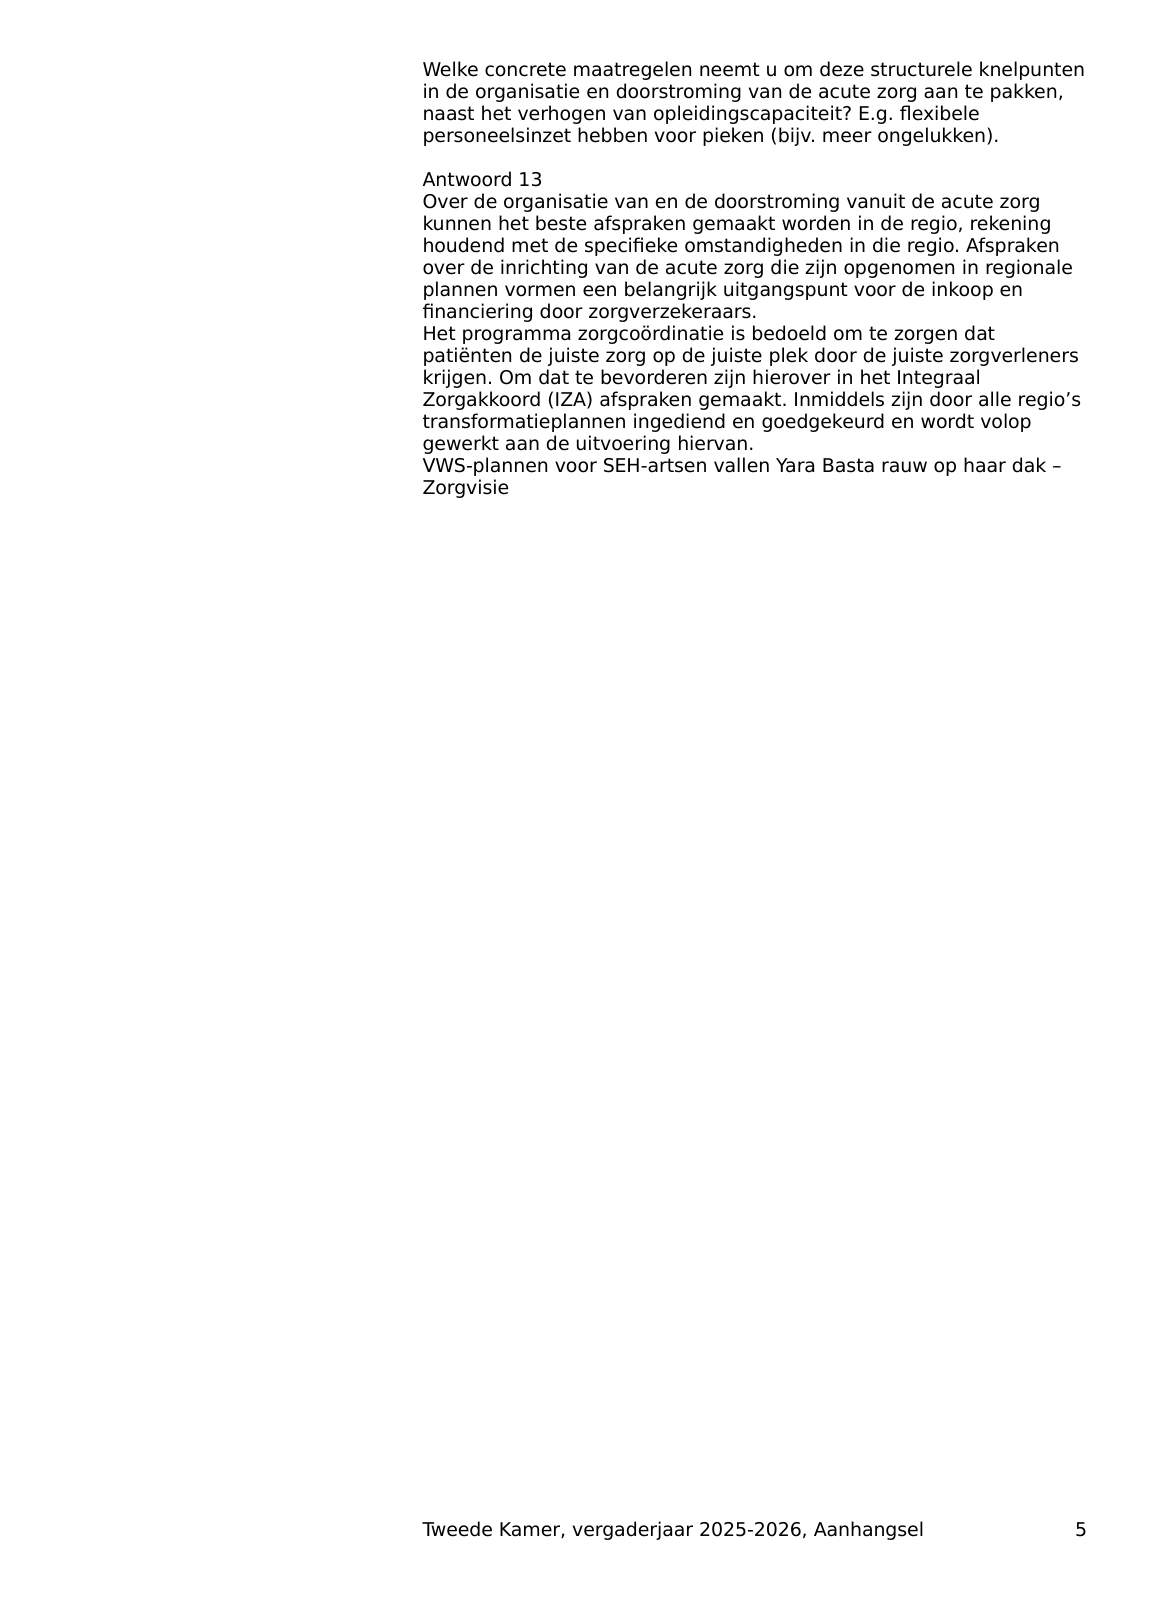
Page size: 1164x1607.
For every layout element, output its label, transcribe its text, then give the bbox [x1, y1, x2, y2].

text Het programma zorgcoördinatie is bedoeld om te zorgen dat patiënten de juiste zorg op de juiste plek door de juiste zorgverleners krijgen. Om dat te bevorderen zijn hierover in het Integraal Zorgakkoord (IZA) afspraken gemaakt. Inmiddels zijn door alle regio’s transformatieplannen ingediend en goedgekeurd en wordt volop gewerkt aan de uitvoering hiervan. [422, 323, 1087, 455]
text Over de organisatie van en de doorstroming vanuit de acute zorg kunnen het beste afspraken gemaakt worden in de regio, rekening houdend met de specifieke omstandigheden in die regio. Afspraken over de inrichting van de acute zorg die zijn opgenomen in regionale plannen vormen een belangrijk uitgangspunt voor de inkoop en financiering door zorgverzekeraars. [422, 191, 1087, 323]
text Antwoord 13 [422, 169, 1087, 191]
text VWS-plannen voor SEH-artsen vallen Yara Basta rauw op haar dak – Zorgvisie [422, 455, 1087, 499]
text Welke concrete maatregelen neemt u om deze structurele knelpunten in de organisatie en doorstroming van de acute zorg aan te pakken, naast het verhogen van opleidingscapaciteit? E.g. flexibele personeelsinzet hebben voor pieken (bijv. meer ongelukken). [422, 59, 1087, 147]
